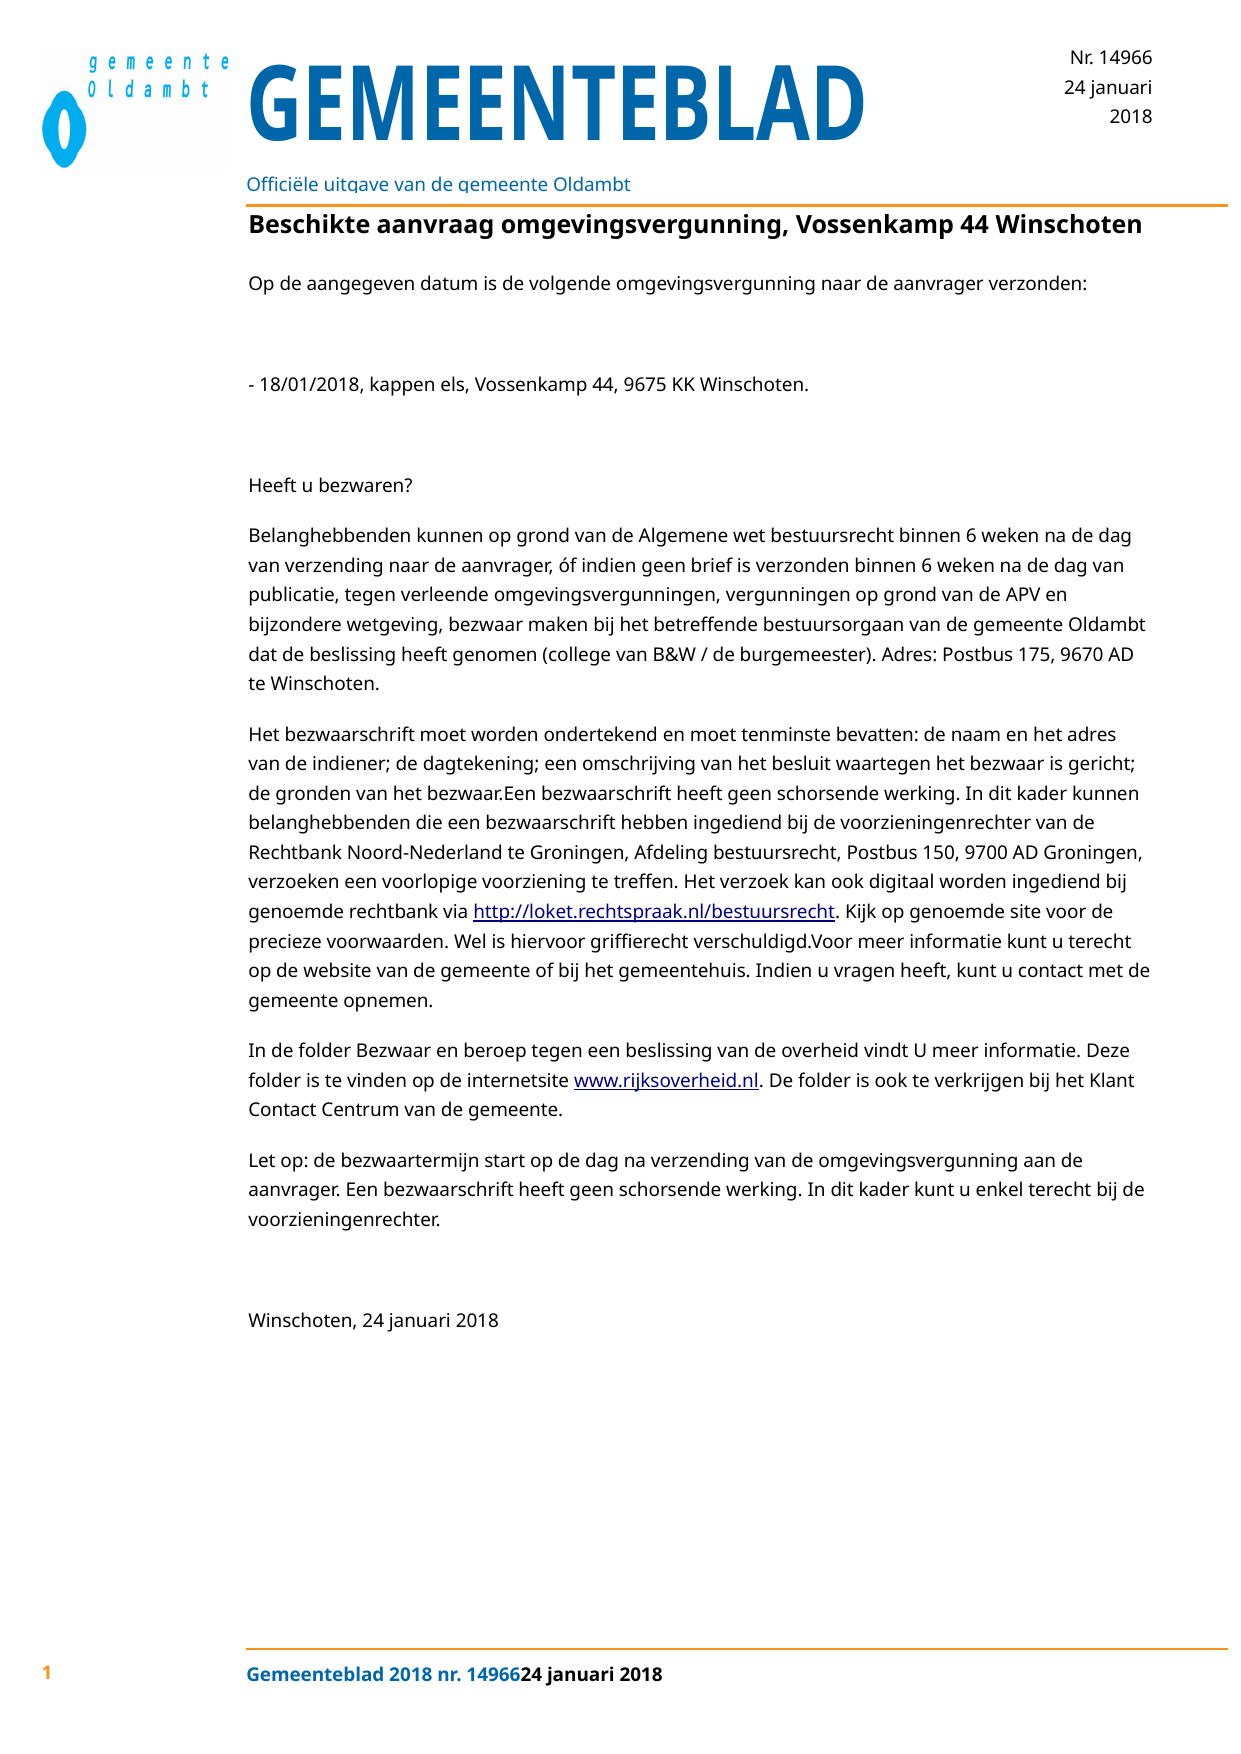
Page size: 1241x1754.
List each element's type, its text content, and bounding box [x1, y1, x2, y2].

text - 18/01/2018, kappen els, Vossenkamp 44, 9675 KK Winschoten. [248, 371, 1152, 397]
picture [41, 47, 231, 172]
text Winschoten, 24 januari 2018 [248, 1307, 1152, 1333]
text Let op: de bezwaartermijn start op de dag na verzending van de omgevingsvergunning aan de aanvrager. Een bezwaarschrift heeft geen schorsende werking. In dit kader kunt u enkel terecht bij de voorzieningenrechter. [248, 1147, 1152, 1232]
text Het bezwaarschrift moet worden ondertekend en moet tenminste bevatten: de naam en het adres van de indiener; de dagtekening; een omschrijving van het besluit waartegen het bezwaar is gericht; de gronden van het bezwaar.Een bezwaarschrift heeft geen schorsende werking. In dit kader kunnen belanghebbenden die een bezwaarschrift hebben ingediend bij de voorzieningenrechter van de Rechtbank Noord-Nederland te Groningen, Afdeling bestuursrecht, Postbus 150, 9700 AD Groningen, verzoeken een voorlopige voorziening te treffen. Het verzoek kan ook digitaal worden ingediend bij genoemde rechtbank via http://loket.rechtspraak.nl/bestuursrecht. Kijk op genoemde site voor de precieze voorwaarden. Wel is hiervoor griffierecht verschuldigd.Voor meer informatie kunt u terecht op de website van de gemeente of bij het gemeentehuis. Indien u vragen heeft, kunt u contact met de gemeente opnemen. [248, 721, 1152, 1013]
text In de folder Bezwaar en beroep tegen een beslissing van de overheid vindt U meer informatie. Deze folder is te vinden op de internetsite www.rijksoverheid.nl. De folder is ook te verkrijgen bij het Klant Contact Centrum van de gemeente. [248, 1037, 1152, 1122]
text Beschikte aanvraag omgevingsvergunning, Vossenkamp 44 Winschoten [248, 207, 1152, 241]
text Belanghebbenden kunnen op grond van de Algemene wet bestuursrecht binnen 6 weken na de dag van verzending naar de aanvrager, óf indien geen brief is verzonden binnen 6 weken na de dag van publicatie, tegen verleende omgevingsvergunningen, vergunningen op grond van de APV en bijzondere wetgeving, bezwaar maken bij het betreffende bestuursorgaan van de gemeente Oldambt dat de beslissing heeft genomen (college van B&W / de burgemeester). Adres: Postbus 175, 9670 AD te Winschoten. [248, 522, 1152, 696]
text Heeft u bezwaren? [248, 472, 1152, 498]
text Op de aangegeven datum is de volgende omgevingsvergunning naar de aanvrager verzonden: [248, 270, 1152, 296]
